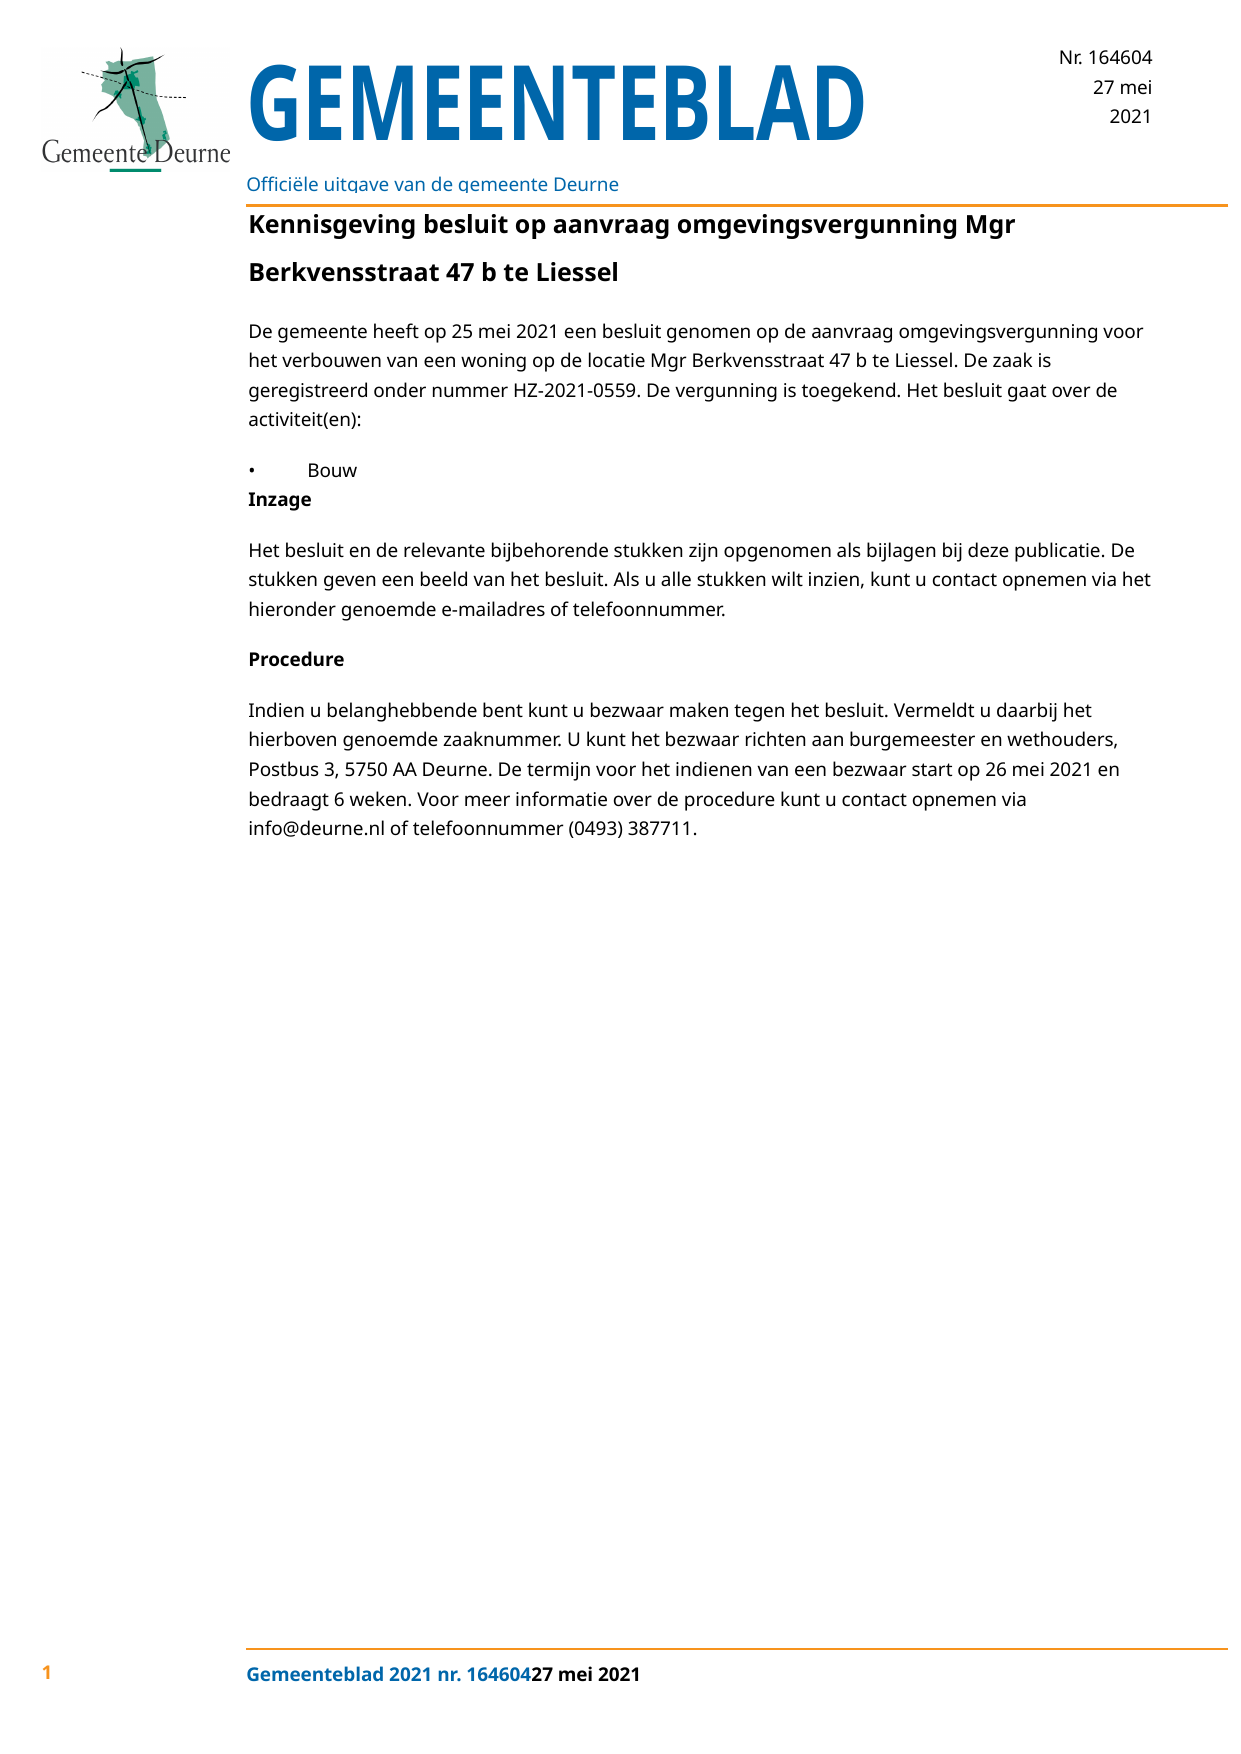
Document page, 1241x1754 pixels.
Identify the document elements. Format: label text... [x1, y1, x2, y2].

list Bouw [248, 457, 1152, 483]
text Inzage [248, 487, 1152, 512]
picture [41, 47, 231, 172]
text Het besluit en de relevante bijbehorende stukken zijn opgenomen als bijlagen bij deze publicatie. De stukken geven een beeld van het besluit. Als u alle stukken wilt inzien, kunt u contact opnemen via het hieronder genoemde e-mailadres of telefoonnummer. [248, 537, 1152, 622]
text Kennisgeving besluit op aanvraag omgevingsvergunning Mgr Berkvensstraat 47 b te Liessel [248, 207, 1152, 288]
text Procedure [248, 647, 1152, 672]
text Indien u belanghebbende bent kunt u bezwaar maken tegen het besluit. Vermeldt u daarbij het hierboven genoemde zaaknummer. U kunt het bezwaar richten aan burgemeester en wethouders, Postbus 3, 5750 AA Deurne. De termijn voor het indienen van een bezwaar start op 26 mei 2021 en bedraagt 6 weken. Voor meer informatie over de procedure kunt u contact opnemen via info@deurne.nl of telefoonnummer (0493) 387711. [248, 697, 1152, 841]
text De gemeente heeft op 25 mei 2021 een besluit genomen op de aanvraag omgevingsvergunning voor het verbouwen van een woning op de locatie Mgr Berkvensstraat 47 b te Liessel. De zaak is geregistreerd onder nummer HZ-2021-0559. De vergunning is toegekend. Het besluit gaat over de activiteit(en): [248, 318, 1152, 432]
